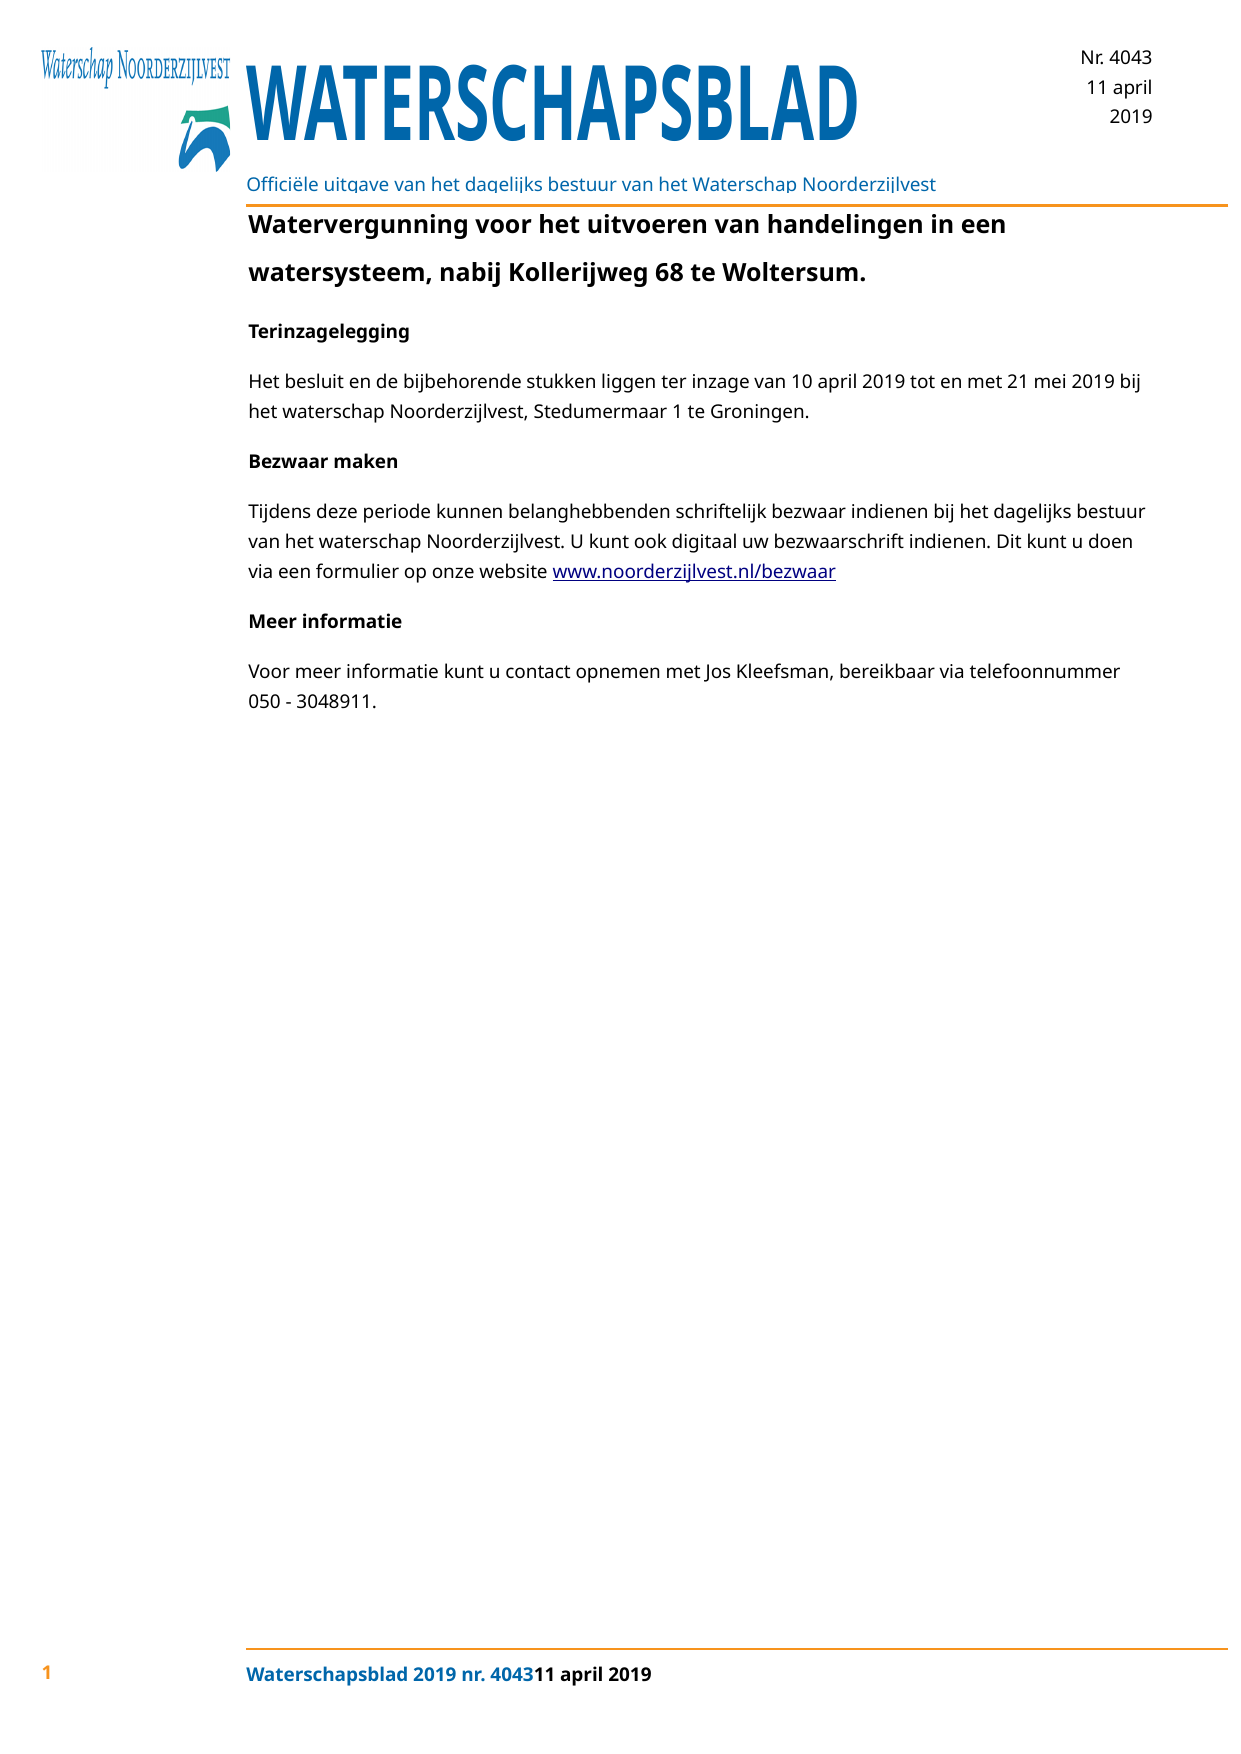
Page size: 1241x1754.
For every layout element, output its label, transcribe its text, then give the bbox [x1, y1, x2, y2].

text Watervergunning voor het uitvoeren van handelingen in een watersysteem, nabij Kollerijweg 68 te Woltersum. [248, 207, 1152, 288]
picture [41, 47, 231, 172]
text Voor meer informatie kunt u contact opnemen met Jos Kleefsman, bereikbaar via telefoonnummer 050 - 3048911. [248, 659, 1152, 714]
text Het besluit en de bijbehorende stukken liggen ter inzage van 10 april 2019 tot en met 21 mei 2019 bij het waterschap Noorderzijlvest, Stedumermaar 1 te Groningen. [248, 368, 1152, 424]
text Bezwaar maken [248, 448, 1152, 474]
text Tijdens deze periode kunnen belanghebbenden schriftelijk bezwaar indienen bij het dagelijks bestuur van het waterschap Noorderzijlvest. U kunt ook digitaal uw bezwaarschrift indienen. Dit kunt u doen via een formulier op onze website www.noorderzijlvest.nl/bezwaar [248, 499, 1152, 584]
text Terinzagelegging [248, 318, 1152, 344]
text Meer informatie [248, 608, 1152, 634]
